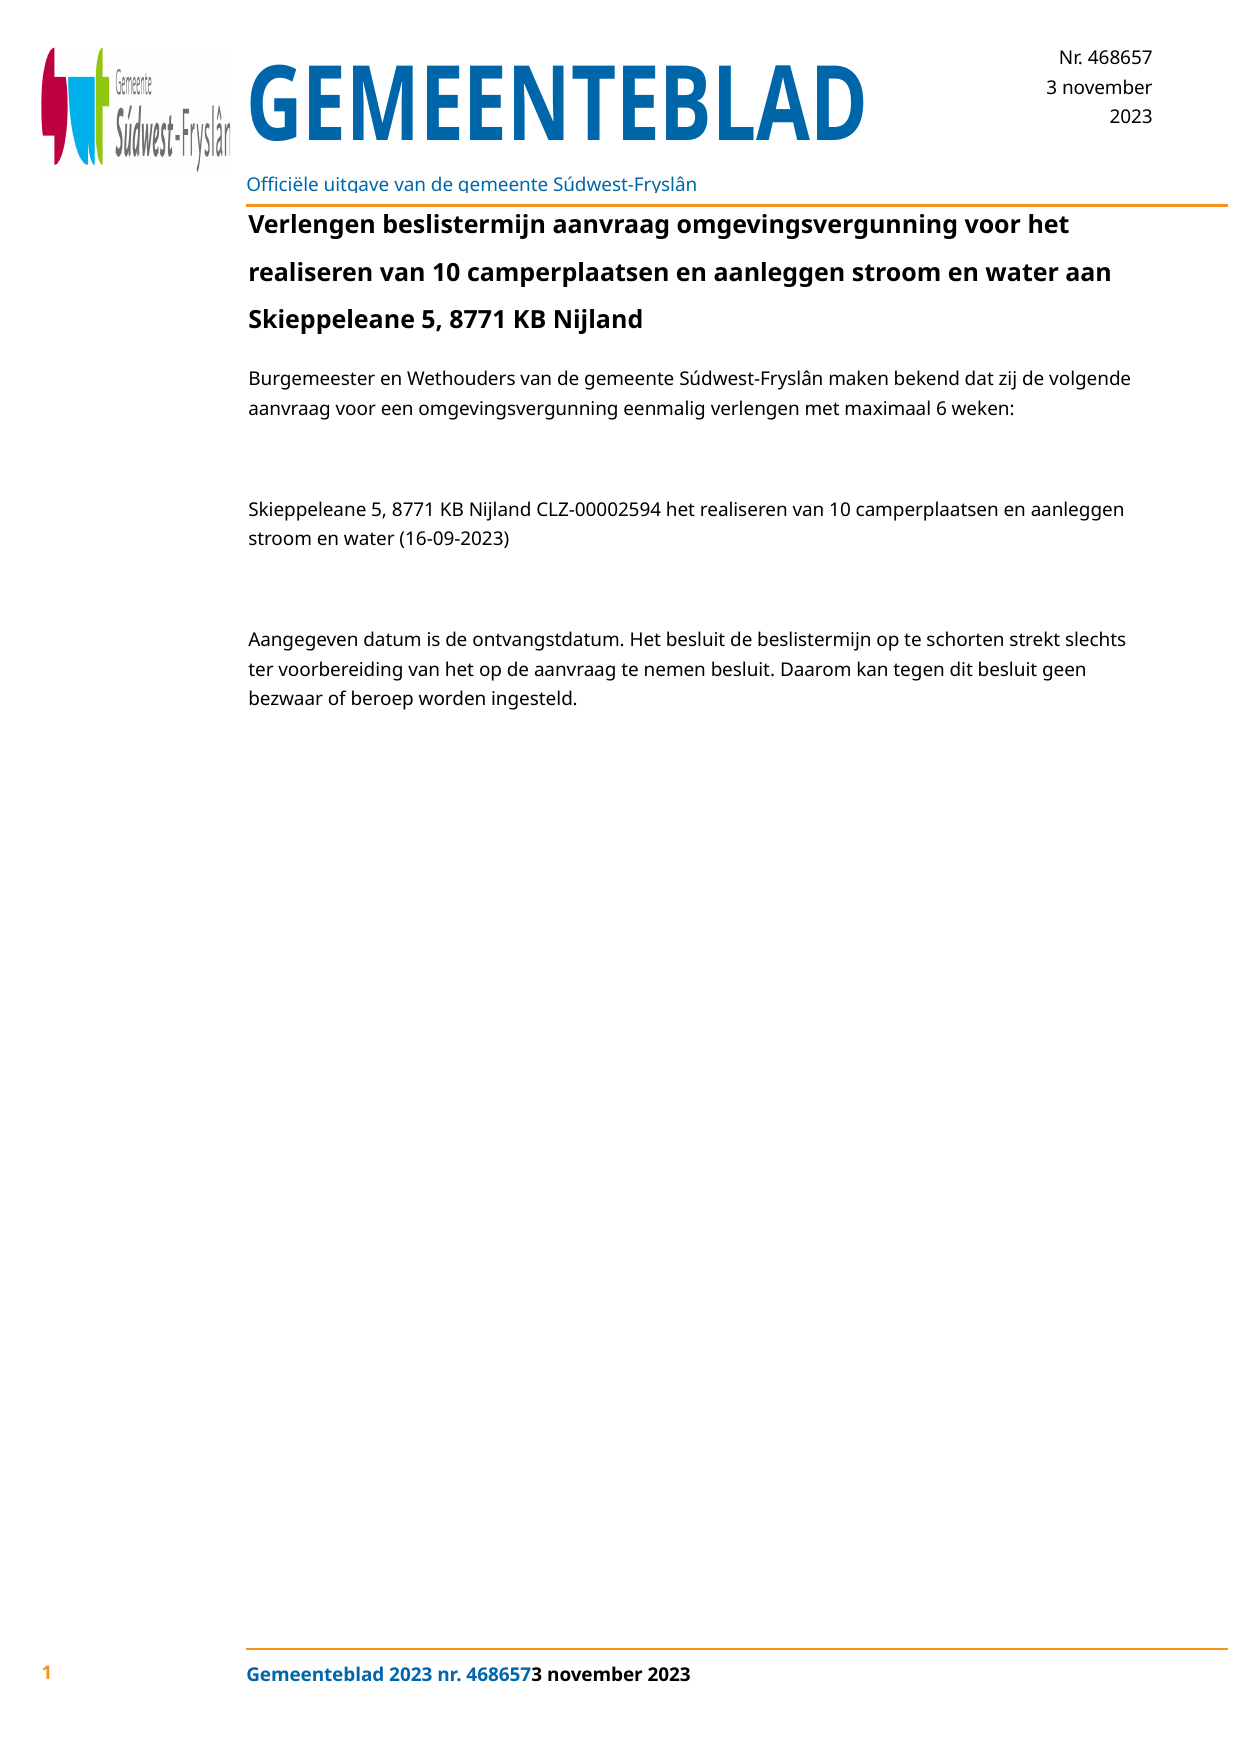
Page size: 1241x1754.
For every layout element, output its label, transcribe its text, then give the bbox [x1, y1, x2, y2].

picture [41, 47, 231, 172]
text Burgemeester en Wethouders van de gemeente Súdwest-Fryslân maken bekend dat zij de volgende aanvraag voor een omgevingsvergunning eenmalig verlengen met maximaal 6 weken: [248, 366, 1152, 421]
text Aangegeven datum is de ontvangstdatum. Het besluit de beslistermijn op te schorten strekt slechts ter voorbereiding van het op de aanvraag te nemen besluit. Daarom kan tegen dit besluit geen bezwaar of beroep worden ingesteld. [248, 626, 1152, 711]
text Skieppeleane 5, 8771 KB Nijland CLZ-00002594 het realiseren van 10 camperplaatsen en aanleggen stroom en water (16-09-2023) [248, 496, 1152, 551]
text Verlengen beslistermijn aanvraag omgevingsvergunning voor het realiseren van 10 camperplaatsen en aanleggen stroom en water aan Skieppeleane 5, 8771 KB Nijland [248, 207, 1152, 336]
